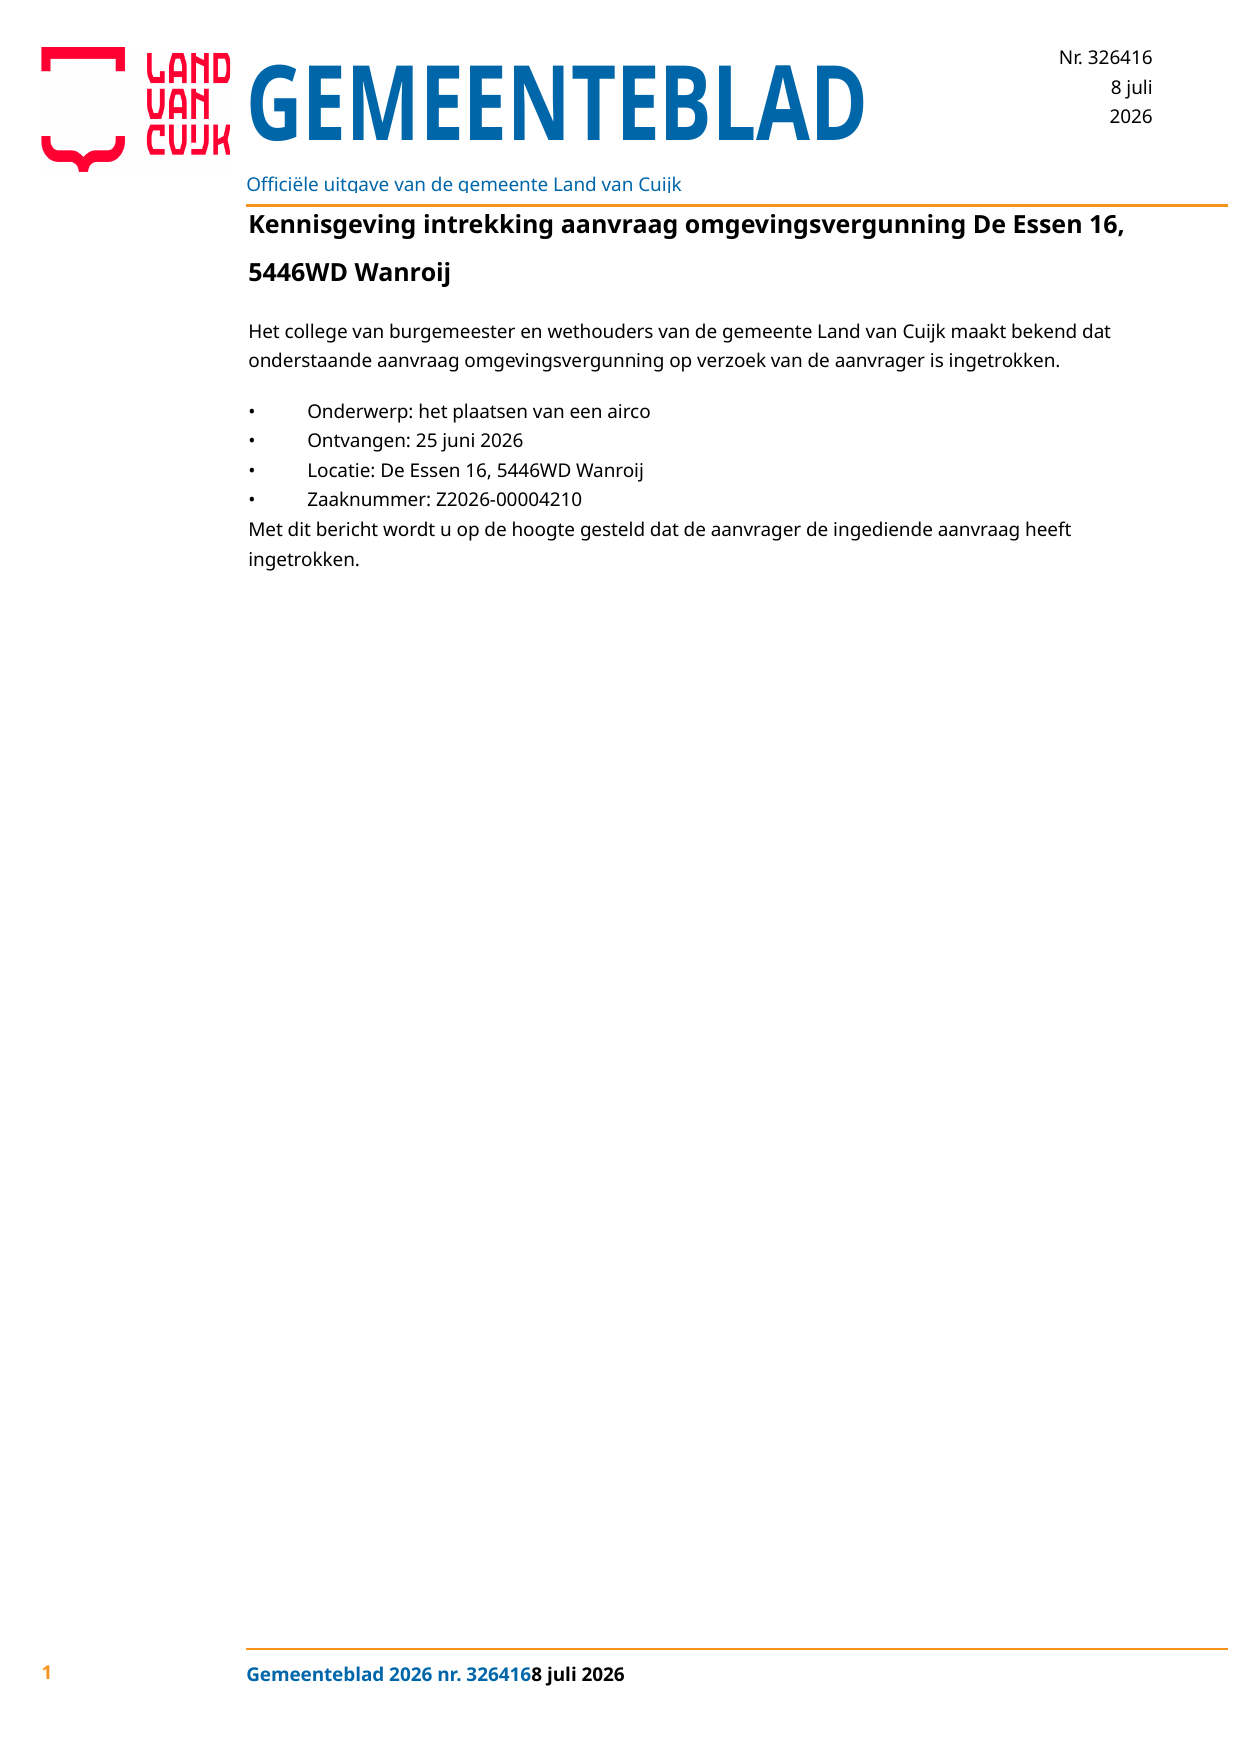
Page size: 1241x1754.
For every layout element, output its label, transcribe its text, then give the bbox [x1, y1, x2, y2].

text Kennisgeving intrekking aanvraag omgevingsvergunning De Essen 16, 5446WD Wanroij [248, 207, 1152, 288]
list Locatie: De Essen 16, 5446WD Wanroij [248, 457, 1152, 483]
list Zaaknummer: Z2026-00004210 [248, 487, 1152, 512]
picture [41, 47, 231, 172]
text Het college van burgemeester en wethouders van de gemeente Land van Cuijk maakt bekend dat onderstaande aanvraag omgevingsvergunning op verzoek van de aanvrager is ingetrokken. [248, 318, 1152, 373]
list Onderwerp: het plaatsen van een airco [248, 398, 1152, 424]
list Ontvangen: 25 juni 2026 [248, 427, 1152, 453]
text Met dit bericht wordt u op de hoogte gesteld dat de aanvrager de ingediende aanvraag heeft ingetrokken. [248, 516, 1152, 572]
